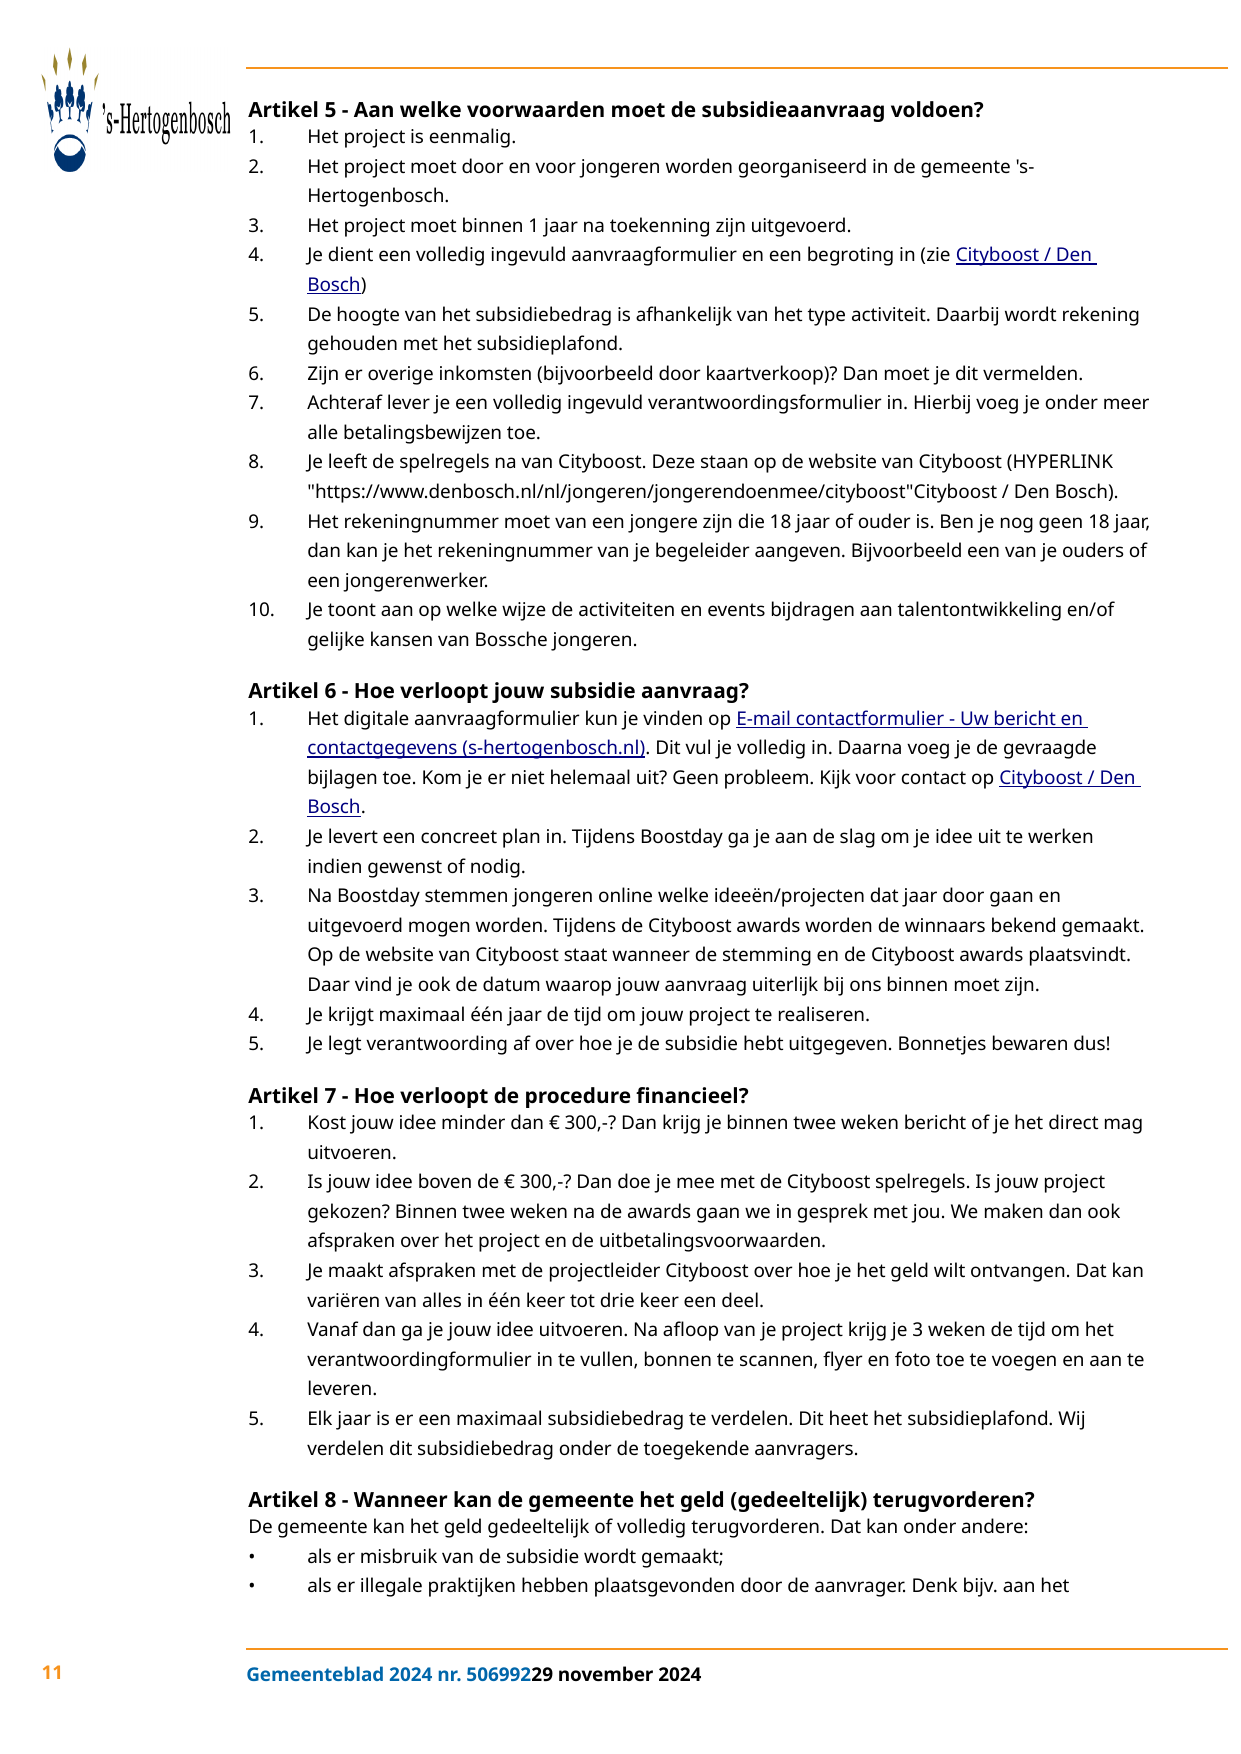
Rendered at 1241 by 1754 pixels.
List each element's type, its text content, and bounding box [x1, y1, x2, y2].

list Je toont aan op welke wijze de activiteiten en events bijdragen aan talentontwikkeling en/of gelijke kansen van Bossche jongeren. [248, 597, 1152, 652]
picture [41, 47, 231, 172]
list Je levert een concreet plan in. Tijdens Boostday ga je aan de slag om je idee uit te werken indien gewenst of nodig. [248, 823, 1152, 879]
list Je leeft de spelregels na van Cityboost. Deze staan op de website van Cityboost (HYPERLINK "https://www.denbosch.nl/nl/jongeren/jongerendoenmee/cityboost"Cityboost / Den Bosch). [248, 449, 1152, 504]
list Zijn er overige inkomsten (bijvoorbeeld door kaartverkoop)? Dan moet je dit vermelden. [248, 360, 1152, 386]
text De gemeente kan het geld gedeeltelijk of volledig terugvorderen. Dat kan onder andere: [248, 1513, 1152, 1539]
list Je krijgt maximaal één jaar de tijd om jouw project te realiseren. [248, 1001, 1152, 1027]
list Je maakt afspraken met de projectleider Cityboost over hoe je het geld wilt ontvangen. Dat kan variëren van alles in één keer tot drie keer een deel. [248, 1257, 1152, 1312]
list als er misbruik van de subsidie wordt gemaakt; [248, 1543, 1152, 1569]
list als er illegale praktijken hebben plaatsgevonden door de aanvrager. Denk bijv. aan het [248, 1573, 1152, 1598]
list Je legt verantwoording af over hoe je de subsidie hebt uitgegeven. Bonnetjes bewaren dus! [248, 1030, 1152, 1056]
list Het project moet door en voor jongeren worden georganiseerd in de gemeente 's-Hertogenbosch. [248, 153, 1152, 208]
list De hoogte van het subsidiebedrag is afhankelijk van het type activiteit. Daarbij wordt rekening gehouden met het subsidieplafond. [248, 301, 1152, 356]
list Achteraf lever je een volledig ingevuld verantwoordingsformulier in. Hierbij voeg je onder meer alle betalingsbewijzen toe. [248, 389, 1152, 445]
list Na Boostday stemmen jongeren online welke ideeën/projecten dat jaar door gaan en uitgevoerd mogen worden. Tijdens de Cityboost awards worden de winnaars bekend gemaakt. Op de website van Cityboost staat wanneer de stemming en de Cityboost awards plaatsvindt. Daar vind je ook de datum waarop jouw aanvraag uiterlijk bij ons binnen moet zijn. [248, 882, 1152, 997]
text Artikel 6 - Hoe verloopt jouw subsidie aanvraag? [248, 677, 1152, 705]
text Artikel 7 - Hoe verloopt de procedure financieel? [248, 1081, 1152, 1109]
list Het project moet binnen 1 jaar na toekenning zijn uitgevoerd. [248, 212, 1152, 238]
list Je dient een volledig ingevuld aanvraagformulier en een begroting in (zie Cityboost / Den Bosch) [248, 242, 1152, 297]
list Het project is eenmalig. [248, 123, 1152, 149]
list Is jouw idee boven de € 300,-? Dan doe je mee met de Cityboost spelregels. Is jouw project gekozen? Binnen twee weken na de awards gaan we in gesprek met jou. We maken dan ook afspraken over het project en de uitbetalingsvoorwaarden. [248, 1168, 1152, 1253]
list Het digitale aanvraagformulier kun je vinden op E-mail contactformulier - Uw bericht en contactgegevens (s-hertogenbosch.nl). Dit vul je volledig in. Daarna voeg je de gevraagde bijlagen toe. Kom je er niet helemaal uit? Geen probleem. Kijk voor contact op Cityboost / Den Bosch. [248, 705, 1152, 819]
list Vanaf dan ga je jouw idee uitvoeren. Na afloop van je project krijg je 3 weken de tijd om het verantwoordingformulier in te vullen, bonnen te scannen, flyer en foto toe te voegen en aan te leveren. [248, 1316, 1152, 1401]
list Elk jaar is er een maximaal subsidiebedrag te verdelen. Dit heet het subsidieplafond. Wij verdelen dit subsidiebedrag onder de toegekende aanvragers. [248, 1405, 1152, 1460]
text Artikel 5 - Aan welke voorwaarden moet de subsidieaanvraag voldoen? [248, 95, 1152, 123]
list Het rekeningnummer moet van een jongere zijn die 18 jaar of ouder is. Ben je nog geen 18 jaar, dan kan je het rekeningnummer van je begeleider aangeven. Bijvoorbeeld een van je ouders of een jongerenwerker. [248, 508, 1152, 593]
list Kost jouw idee minder dan € 300,-? Dan krijg je binnen twee weken bericht of je het direct mag uitvoeren. [248, 1109, 1152, 1164]
text Artikel 8 - Wanneer kan de gemeente het geld (gedeeltelijk) terugvorderen? [248, 1485, 1152, 1513]
